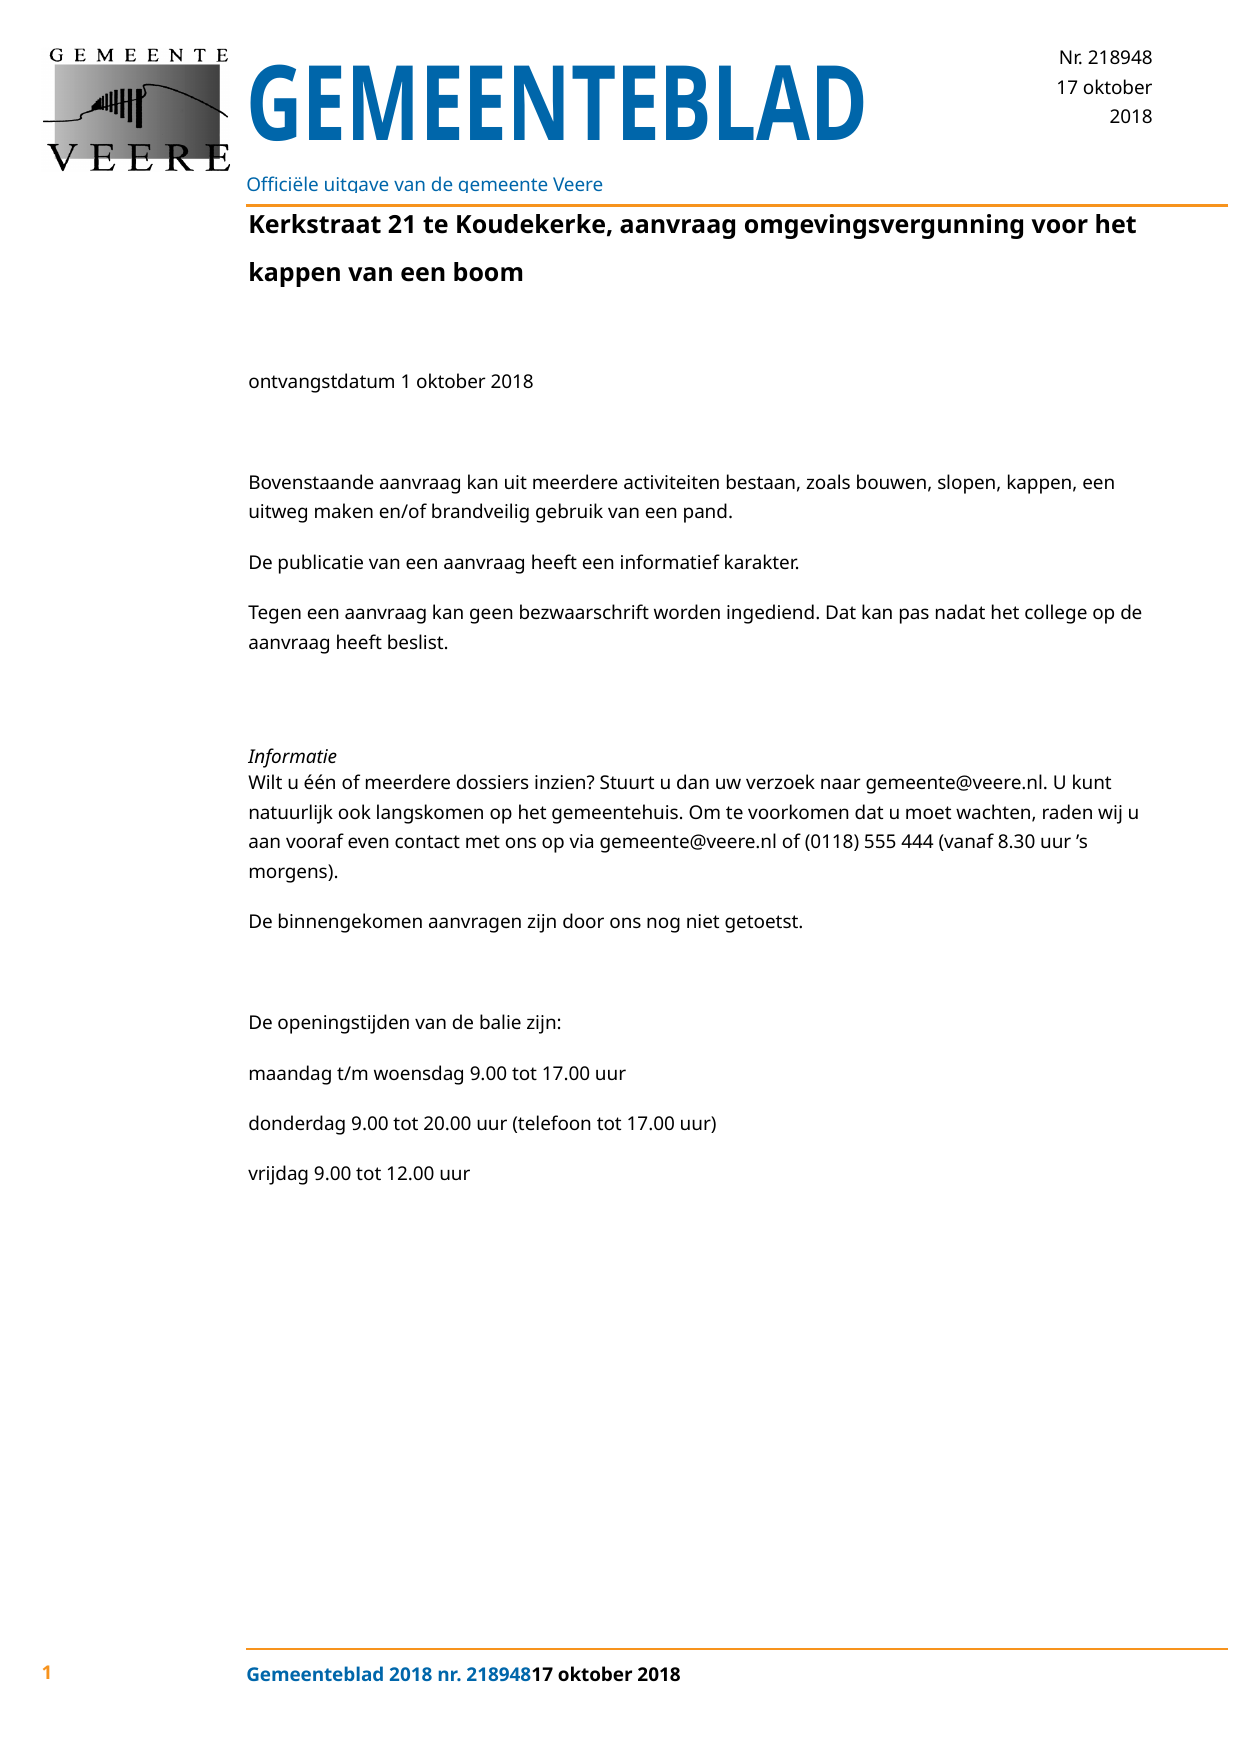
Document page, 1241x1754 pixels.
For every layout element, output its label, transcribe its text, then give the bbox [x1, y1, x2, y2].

text Wilt u één of meerdere dossiers inzien? Stuurt u dan uw verzoek naar gemeente@veere.nl. U kunt natuurlijk ook langskomen op het gemeentehuis. Om te voorkomen dat u moet wachten, raden wij u aan vooraf even contact met ons op via gemeente@veere.nl of (0118) 555 444 (vanaf 8.30 uur ’s morgens). [248, 769, 1152, 884]
text vrijdag 9.00 tot 12.00 uur [248, 1161, 1152, 1186]
text De binnengekomen aanvragen zijn door ons nog niet getoetst. [248, 908, 1152, 934]
text Kerkstraat 21 te Koudekerke, aanvraag omgevingsvergunning voor het kappen van een boom [248, 207, 1152, 288]
text maandag t/m woensdag 9.00 tot 17.00 uur [248, 1060, 1152, 1085]
text donderdag 9.00 tot 20.00 uur (telefoon tot 17.00 uur) [248, 1110, 1152, 1136]
text Bovenstaande aanvraag kan uit meerdere activiteiten bestaan, zoals bouwen, slopen, kappen, een uitweg maken en/of brandveilig gebruik van een pand. [248, 469, 1152, 524]
picture [41, 47, 231, 172]
text De publicatie van een aanvraag heeft een informatief karakter. [248, 549, 1152, 575]
text Tegen een aanvraag kan geen bezwaarschrift worden ingediend. Dat kan pas nadat het college op de aanvraag heeft beslist. [248, 599, 1152, 655]
text Informatie [248, 743, 1152, 769]
text De openingstijden van de balie zijn: [248, 1009, 1152, 1035]
text ontvangstdatum 1 oktober 2018 [248, 368, 1152, 394]
